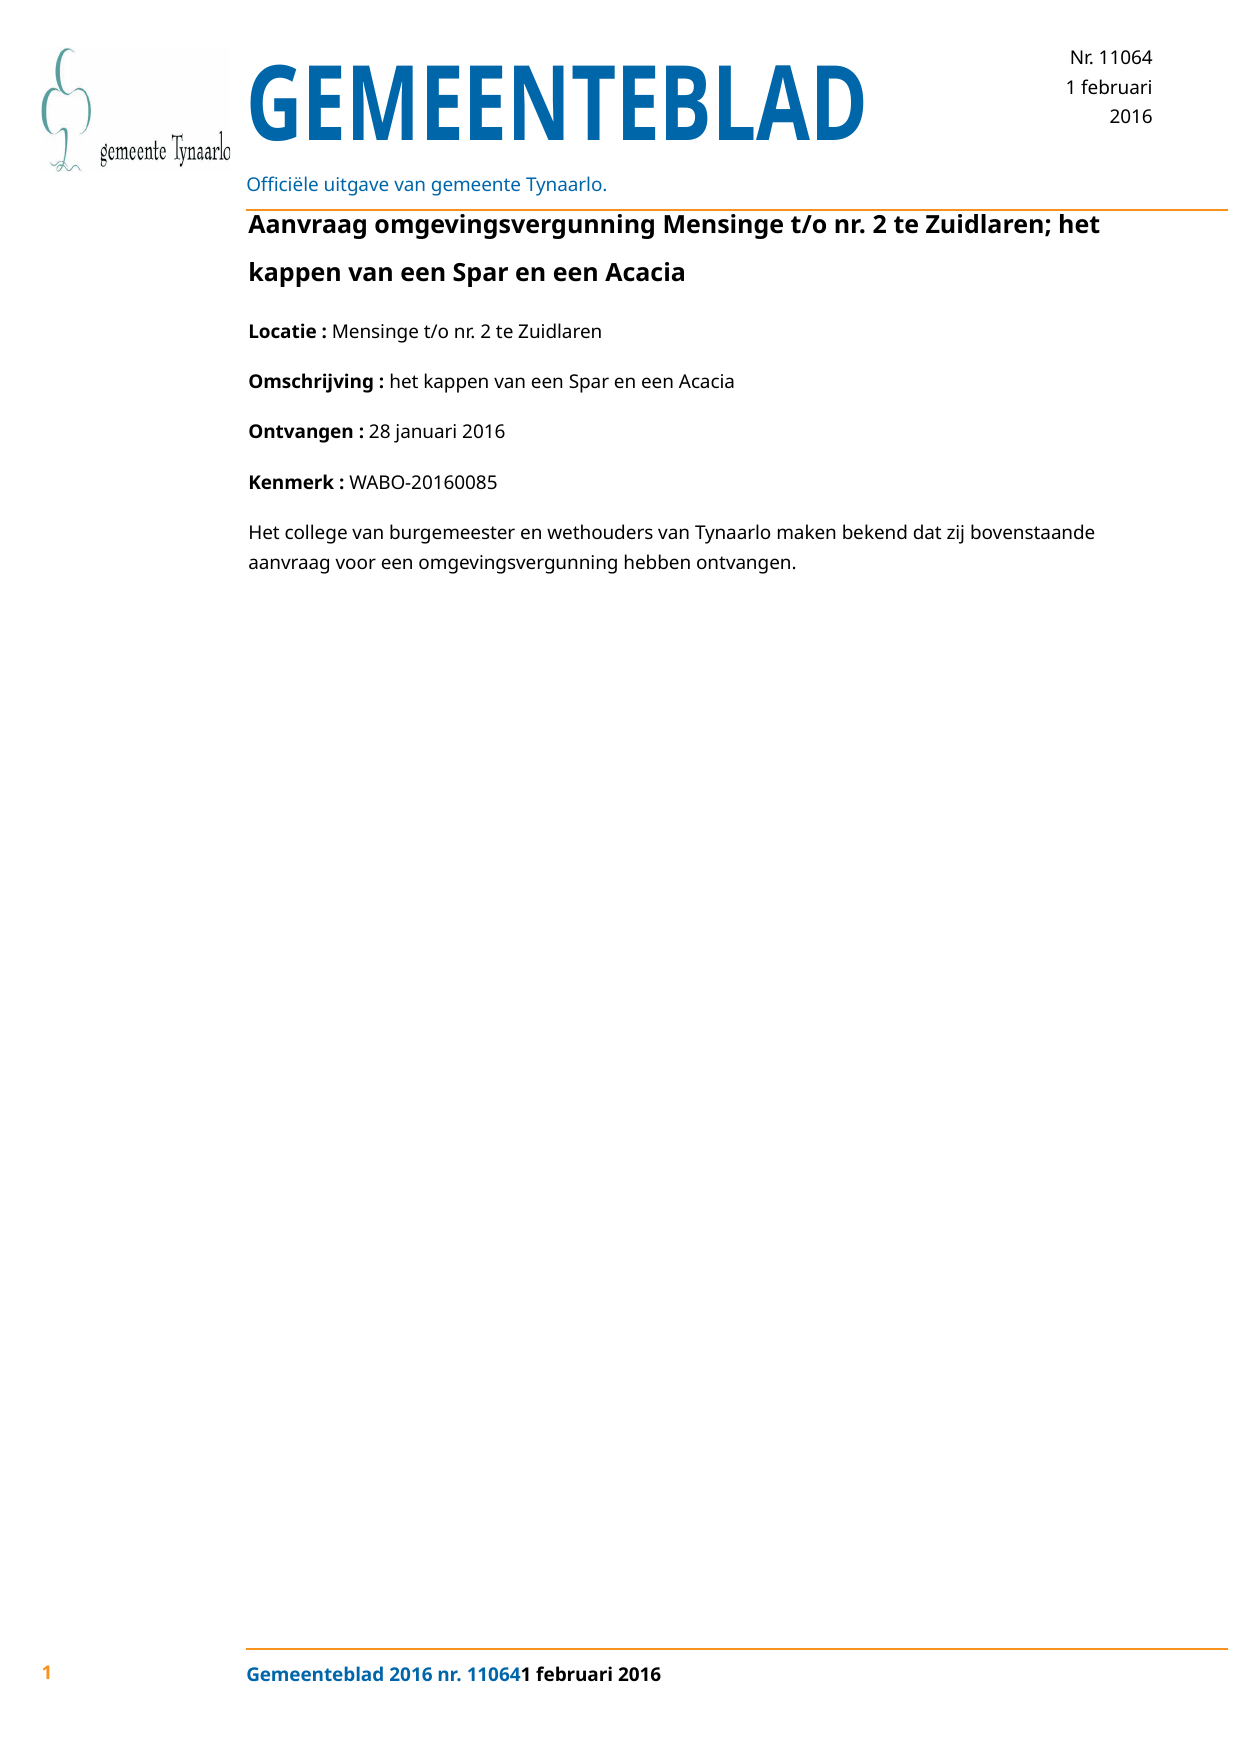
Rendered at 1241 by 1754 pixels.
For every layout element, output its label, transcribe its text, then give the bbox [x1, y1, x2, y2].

text Omschrijving : het kappen van een Spar en een Acacia [248, 368, 1152, 394]
text Ontvangen : 28 januari 2016 [248, 419, 1152, 444]
text Aanvraag omgevingsvergunning Mensinge t/o nr. 2 te Zuidlaren; het kappen van een Spar en een Acacia [248, 211, 1152, 288]
picture [41, 47, 231, 172]
text Het college van burgemeester en wethouders van Tynaarlo maken bekend dat zij bovenstaande aanvraag voor een omgevingsvergunning hebben ontvangen. [248, 519, 1152, 575]
text Kenmerk : WABO-20160085 [248, 469, 1152, 495]
text Locatie : Mensinge t/o nr. 2 te Zuidlaren [248, 318, 1152, 344]
